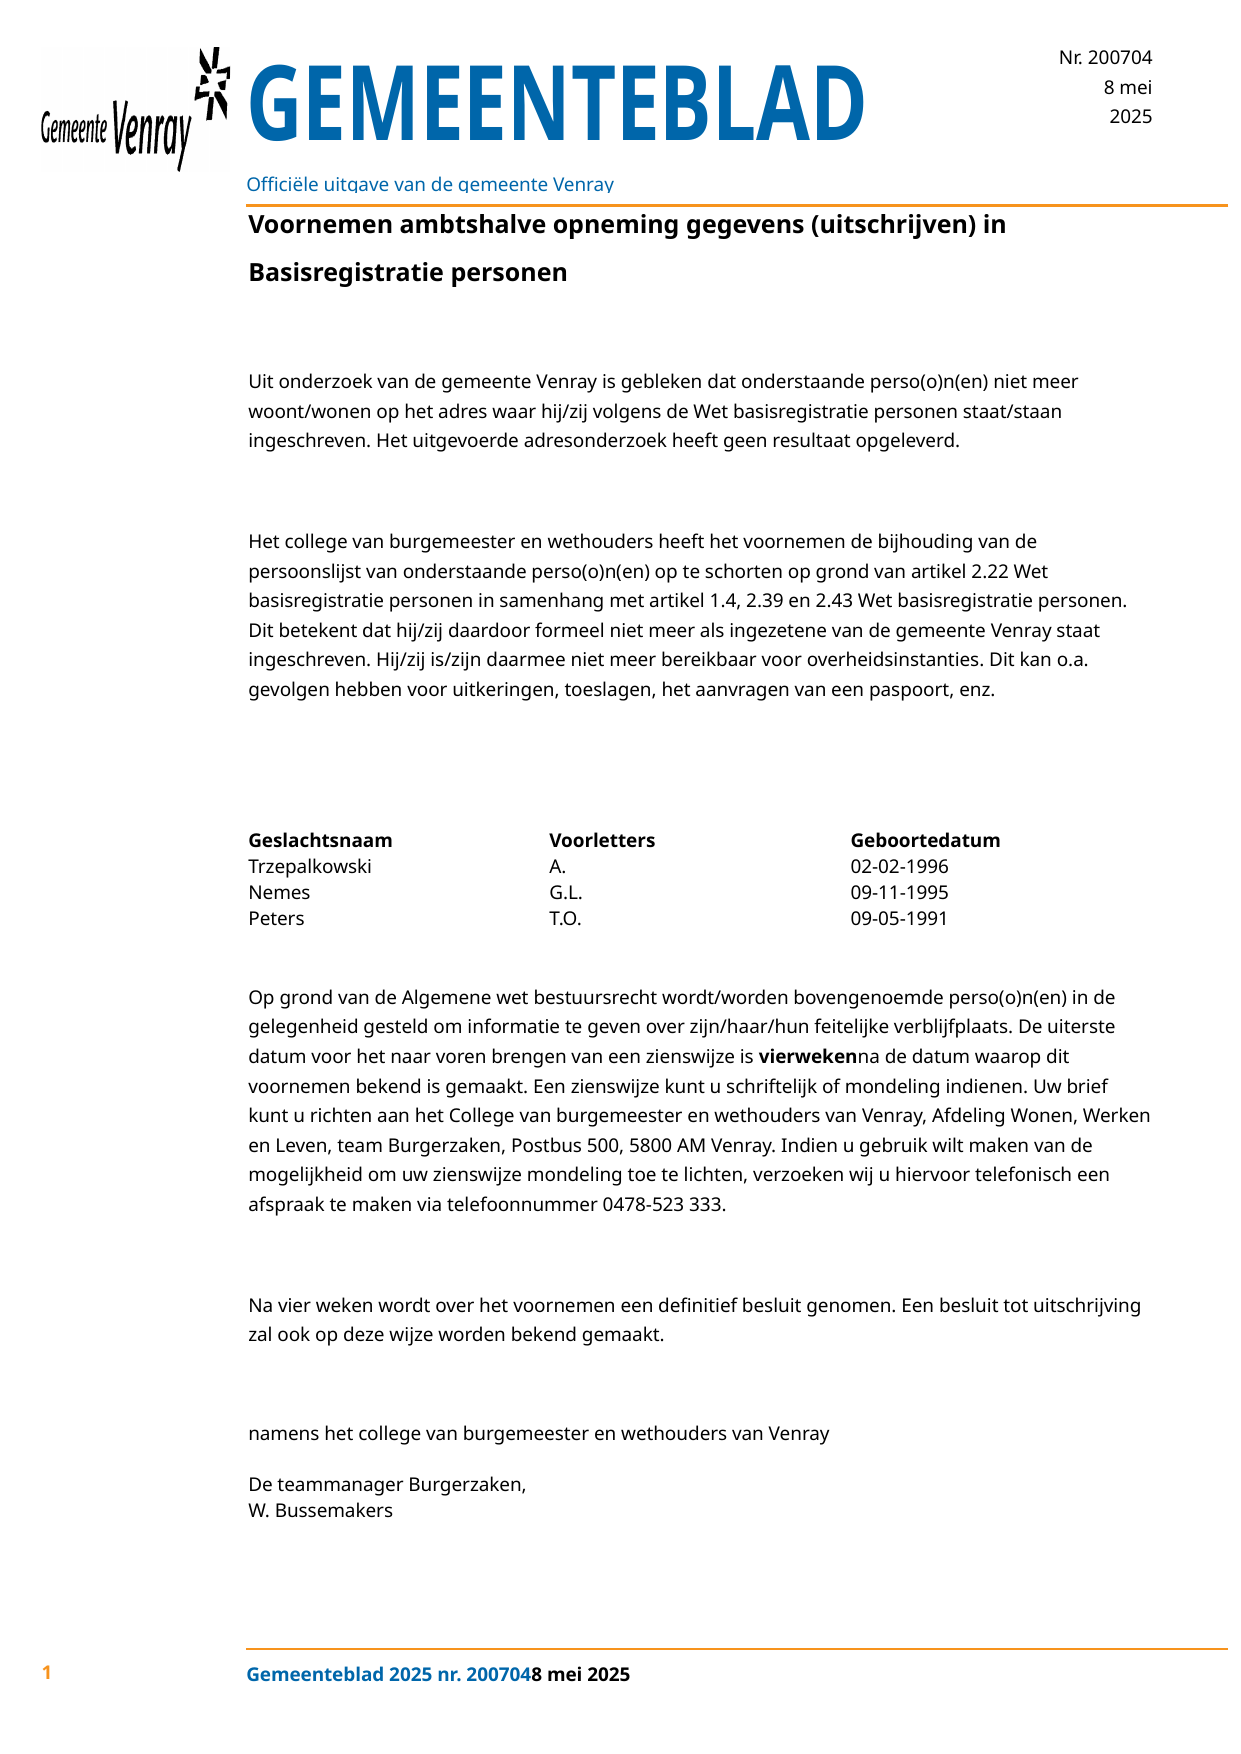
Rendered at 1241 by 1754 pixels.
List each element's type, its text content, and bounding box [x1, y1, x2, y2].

text W. Bussemakers [248, 1497, 1152, 1523]
text Op grond van de Algemene wet bestuursrecht wordt/worden bovengenoemde perso(o)n(en) in de gelegenheid gesteld om informatie te geven over zijn/haar/hun feitelijke verblijfplaats. De uiterste datum voor het naar voren brengen van een zienswijze is vierwekenna de datum waarop dit voornemen bekend is gemaakt. Een zienswijze kunt u schriftelijk of mondeling indienen. Uw brief kunt u richten aan het College van burgemeester en wethouders van Venray, Afdeling Wonen, Werken en Leven, team Burgerzaken, Postbus 500, 5800 AM Venray. Indien u gebruik wilt maken van de mogelijkheid om uw zienswijze mondeling toe te lichten, verzoeken wij u hiervoor telefonisch een afspraak te maken via telefoonnummer 0478-523 333. [248, 984, 1152, 1217]
text namens het college van burgemeester en wethouders van Venray [248, 1420, 1152, 1446]
text De teammanager Burgerzaken, [248, 1471, 1152, 1497]
text Voornemen ambtshalve opneming gegevens (uitschrijven) in Basisregistratie personen [248, 207, 1152, 288]
table_cell Peters [248, 905, 549, 931]
table_cell 09-11-1995 [850, 879, 1152, 905]
table_header Voorletters [549, 828, 850, 853]
table_cell 02-02-1996 [850, 853, 1152, 879]
table_cell Trzepalkowski [248, 853, 549, 879]
table_cell G.L. [549, 879, 850, 905]
text Het college van burgemeester en wethouders heeft het voornemen de bijhouding van de persoonslijst van onderstaande perso(o)n(en) op te schorten op grond van artikel 2.22 Wet basisregistratie personen in samenhang met artikel 1.4, 2.39 en 2.43 Wet basisregistratie personen. Dit betekent dat hij/zij daardoor formeel niet meer als ingezetene van de gemeente Venray staat ingeschreven. Hij/zij is/zijn daarmee niet meer bereikbaar voor overheidsinstanties. Dit kan o.a. gevolgen hebben voor uitkeringen, toeslagen, het aanvragen van een paspoort, enz. [248, 528, 1152, 702]
table_cell 09-05-1991 [850, 905, 1152, 931]
text Uit onderzoek van de gemeente Venray is gebleken dat onderstaande perso(o)n(en) niet meer woont/wonen op het adres waar hij/zij volgens de Wet basisregistratie personen staat/staan ingeschreven. Het uitgevoerde adresonderzoek heeft geen resultaat opgeleverd. [248, 368, 1152, 453]
table_cell Nemes [248, 879, 549, 905]
table_cell A. [549, 853, 850, 879]
table_header Geslachtsnaam [248, 828, 549, 853]
table_cell T.O. [549, 905, 850, 931]
text Na vier weken wordt over het voornemen een definitief besluit genomen. Een besluit tot uitschrijving zal ook op deze wijze worden bekend gemaakt. [248, 1292, 1152, 1347]
picture [41, 47, 231, 172]
table_header Geboortedatum [850, 828, 1152, 853]
